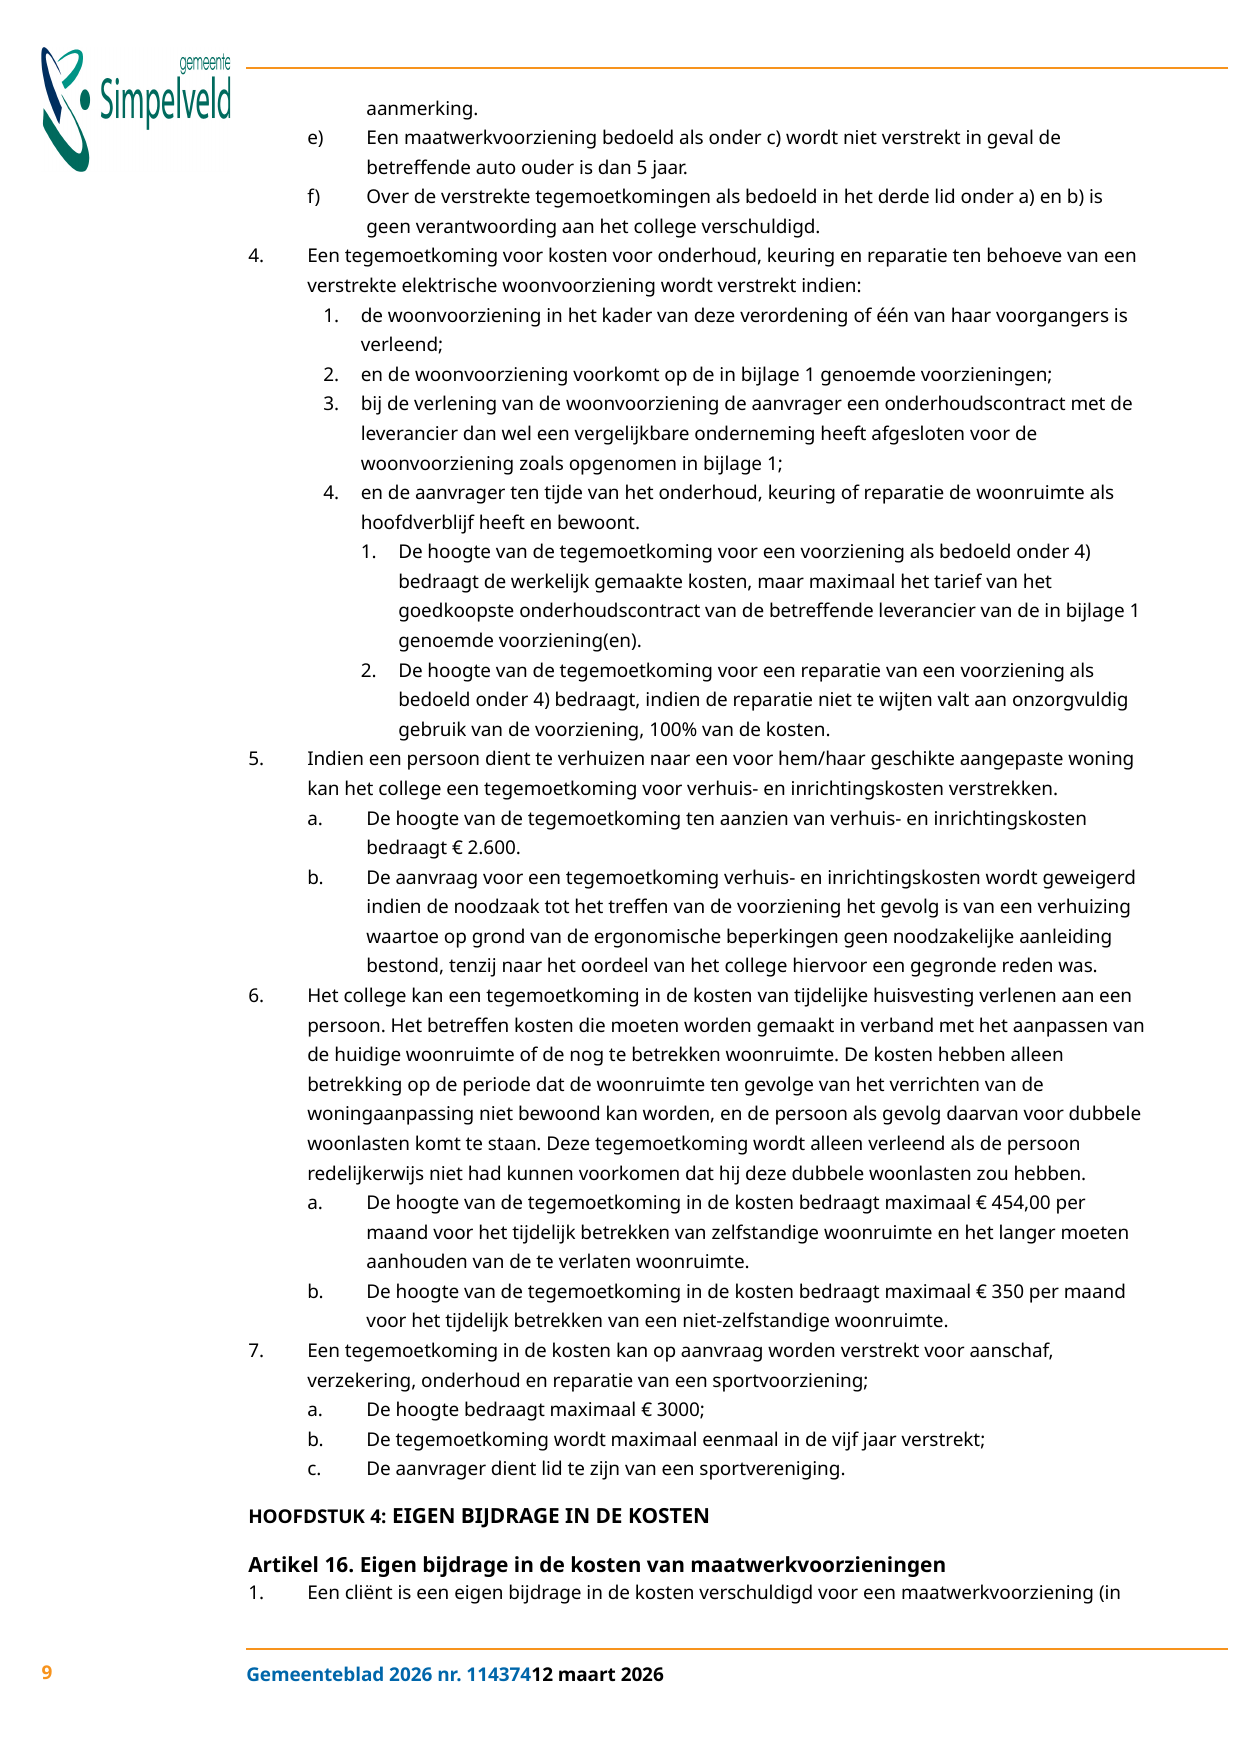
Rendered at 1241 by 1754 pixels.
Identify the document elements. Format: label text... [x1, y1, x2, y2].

list De hoogte van de tegemoetkoming in de kosten bedraagt maximaal € 350 per maand voor het tijdelijk betrekken van een niet-zelfstandige woonruimte. [307, 1278, 1152, 1333]
list Over de verstrekte tegemoetkomingen als bedoeld in het derde lid onder a) en b) is geen verantwoording aan het college verschuldigd. [307, 183, 1152, 239]
list Een maatwerkvoorziening bedoeld als onder c) wordt niet verstrekt in geval de betreffende auto ouder is dan 5 jaar. [307, 124, 1152, 180]
text Artikel 16. Eigen bijdrage in de kosten van maatwerkvoorzieningen [248, 1551, 1152, 1579]
list Het college kan een tegemoetkoming in de kosten van tijdelijke huisvesting verlenen aan een persoon. Het betreffen kosten die moeten worden gemaakt in verband met het aanpassen van de huidige woonruimte of de nog te betrekken woonruimte. De kosten hebben alleen betrekking op de periode dat de woonruimte ten gevolge van het verrichten van de woningaanpassing niet bewoond kan worden, en de persoon als gevolg daarvan voor dubbele woonlasten komt te staan. Deze tegemoetkoming wordt alleen verleend als de persoon redelijkerwijs niet had kunnen voorkomen dat hij deze dubbele woonlasten zou hebben. [248, 982, 1152, 1186]
list De hoogte van de tegemoetkoming voor een reparatie van een voorziening als bedoeld onder 4) bedraagt, indien de reparatie niet te wijten valt aan onzorgvuldig gebruik van de voorziening, 100% van de kosten. [361, 657, 1152, 742]
list De hoogte van de tegemoetkoming in de kosten bedraagt maximaal € 454,00 per maand voor het tijdelijk betrekken van zelfstandige woonruimte en het langer moeten aanhouden van de te verlaten woonruimte. [307, 1189, 1152, 1274]
list de woonvoorziening in het kader van deze verordening of één van haar voorgangers is verleend; [323, 302, 1152, 357]
list aanmerking. [307, 95, 1152, 121]
picture [41, 47, 231, 172]
list en de woonvoorziening voorkomt op de in bijlage 1 genoemde voorzieningen; [323, 361, 1152, 387]
list De tegemoetkoming wordt maximaal eenmaal in de vijf jaar verstrekt; [307, 1426, 1152, 1452]
list en de aanvrager ten tijde van het onderhoud, keuring of reparatie de woonruimte als hoofdverblijf heeft en bewoont. [323, 479, 1152, 535]
list bij de verlening van de woonvoorziening de aanvrager een onderhoudscontract met de leverancier dan wel een vergelijkbare onderneming heeft afgesloten voor de woonvoorziening zoals opgenomen in bijlage 1; [323, 391, 1152, 476]
list De aanvraag voor een tegemoetkoming verhuis- en inrichtingskosten wordt geweigerd indien de noodzaak tot het treffen van de voorziening het gevolg is van een verhuizing waartoe op grond van de ergonomische beperkingen geen noodzakelijke aanleiding bestond, tenzij naar het oordeel van het college hiervoor een gegronde reden was. [307, 864, 1152, 978]
list De hoogte van de tegemoetkoming ten aanzien van verhuis- en inrichtingskosten bedraagt € 2.600. [307, 805, 1152, 860]
list Een cliënt is een eigen bijdrage in de kosten verschuldigd voor een maatwerkvoorziening (in [248, 1579, 1152, 1605]
list Een tegemoetkoming in de kosten kan op aanvraag worden verstrekt voor aanschaf, verzekering, onderhoud en reparatie van een sportvoorziening; [248, 1337, 1152, 1393]
list Een tegemoetkoming voor kosten voor onderhoud, keuring en reparatie ten behoeve van een verstrekte elektrische woonvoorziening wordt verstrekt indien: [248, 243, 1152, 298]
list De hoogte bedraagt maximaal € 3000; [307, 1396, 1152, 1422]
list Indien een persoon dient te verhuizen naar een voor hem/haar geschikte aangepaste woning kan het college een tegemoetkoming voor verhuis- en inrichtingskosten verstrekken. [248, 746, 1152, 801]
text HOOFDSTUK 4: EIGEN BIJDRAGE IN DE KOSTEN [248, 1501, 1152, 1530]
list De hoogte van de tegemoetkoming voor een voorziening als bedoeld onder 4) bedraagt de werkelijk gemaakte kosten, maar maximaal het tarief van het goedkoopste onderhoudscontract van de betreffende leverancier van de in bijlage 1 genoemde voorziening(en). [361, 538, 1152, 653]
list De aanvrager dient lid te zijn van een sportvereniging. [307, 1456, 1152, 1481]
